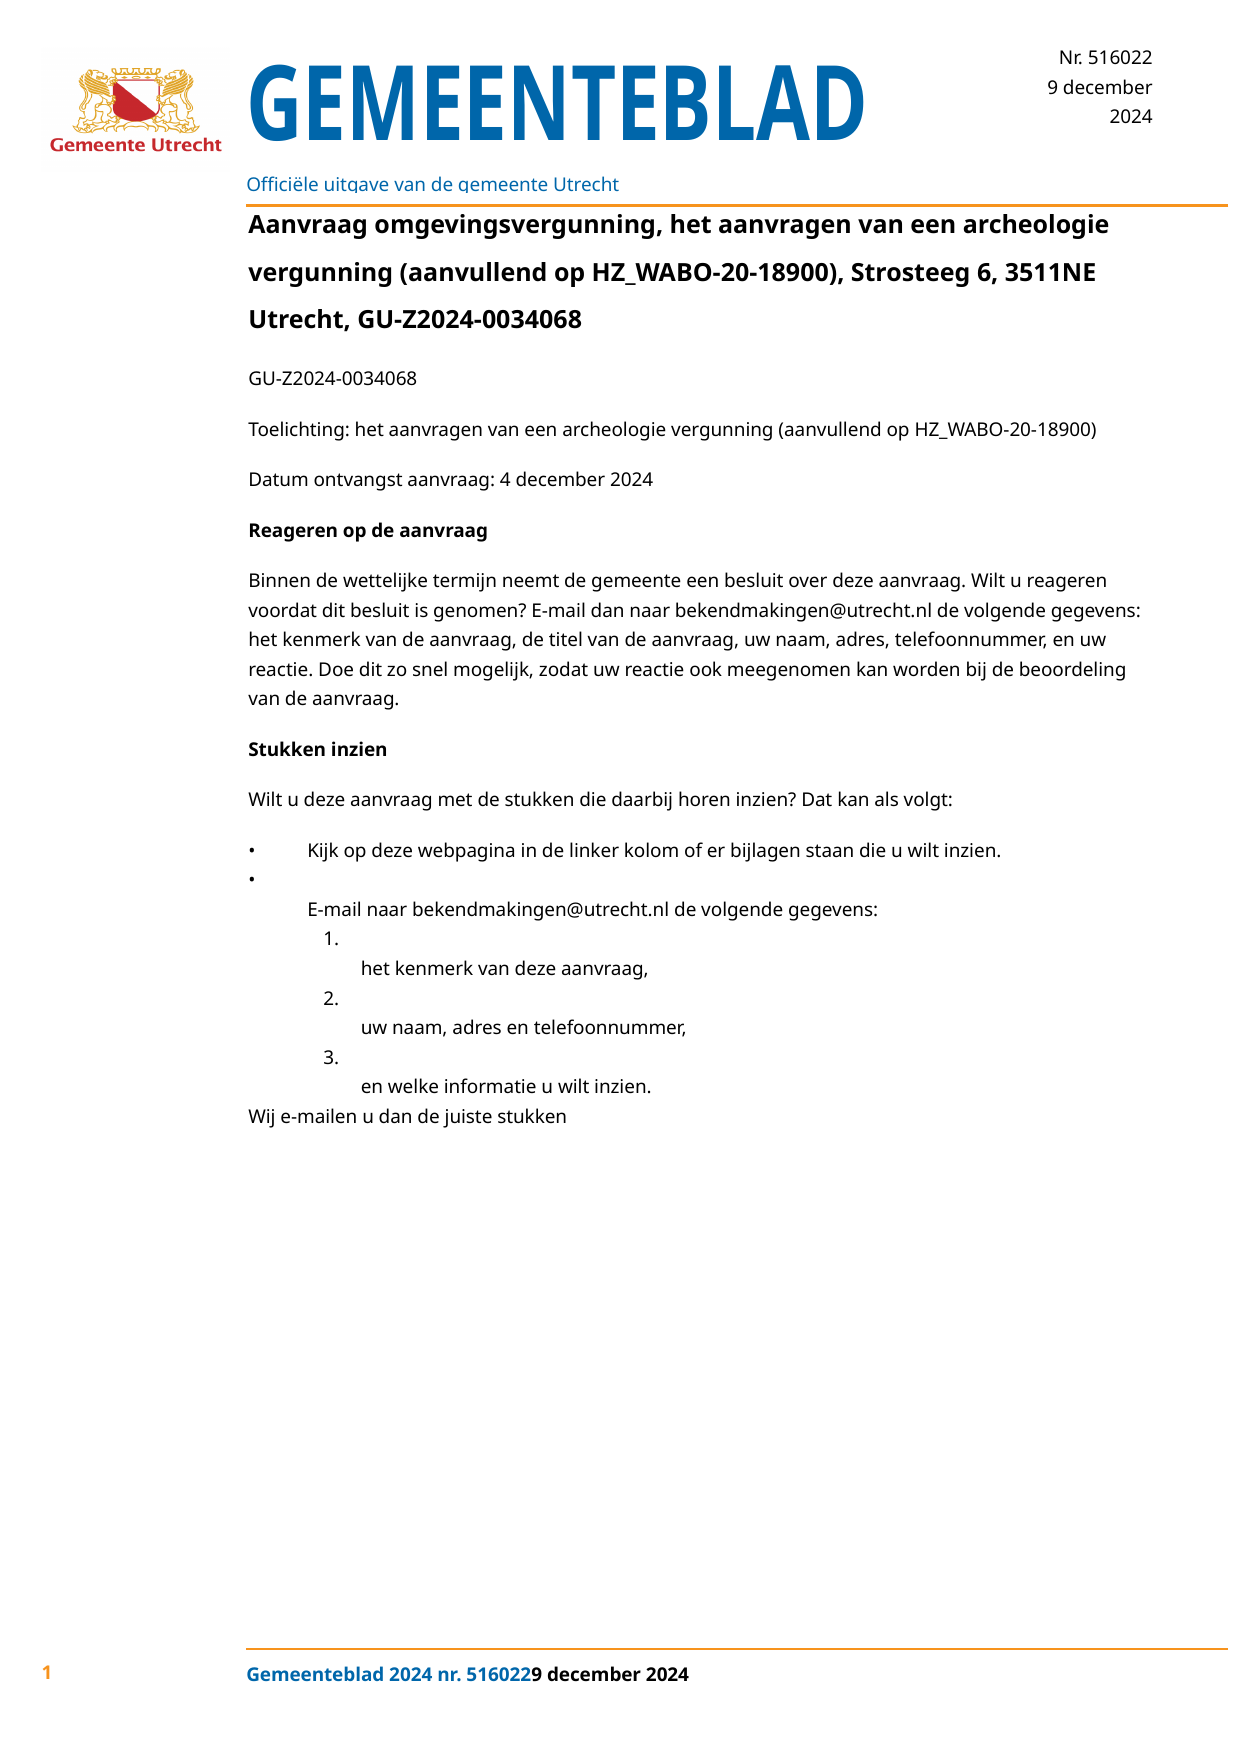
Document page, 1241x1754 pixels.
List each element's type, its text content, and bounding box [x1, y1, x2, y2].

text Reageren op de aanvraag [248, 517, 1152, 542]
list en welke informatie u wilt inzien. [323, 1073, 1152, 1099]
text Datum ontvangst aanvraag: 4 december 2024 [248, 466, 1152, 492]
text Binnen de wettelijke termijn neemt de gemeente een besluit over deze aanvraag. Wilt u reageren voordat dit besluit is genomen? E-mail dan naar bekendmakingen@utrecht.nl de volgende gegevens: het kenmerk van de aanvraag, de titel van de aanvraag, uw naam, adres, telefoonnummer, en uw reactie. Doe dit zo snel mogelijk, zodat uw reactie ook meegenomen kan worden bij de beoordeling van de aanvraag. [248, 567, 1152, 711]
list het kenmerk van deze aanvraag, [323, 955, 1152, 981]
text GU-Z2024-0034068 [248, 366, 1152, 391]
list Kijk op deze webpagina in de linker kolom of er bijlagen staan die u wilt inzien. [248, 837, 1152, 862]
list E-mail naar bekendmakingen@utrecht.nl de volgende gegevens: [248, 896, 1152, 922]
text Stukken inzien [248, 736, 1152, 762]
picture [41, 47, 231, 172]
text Toelichting: het aanvragen van een archeologie vergunning (aanvullend op HZ_WABO-20-18900) [248, 416, 1152, 442]
text Wij e-mailen u dan de juiste stukken [248, 1103, 1152, 1129]
text Wilt u deze aanvraag met de stukken die daarbij horen inzien? Dat kan als volgt: [248, 786, 1152, 812]
text Aanvraag omgevingsvergunning, het aanvragen van een archeologie vergunning (aanvullend op HZ_WABO-20-18900), Strosteeg 6, 3511NE Utrecht, GU-Z2024-0034068 [248, 207, 1152, 336]
list uw naam, adres en telefoonnummer, [323, 1014, 1152, 1040]
